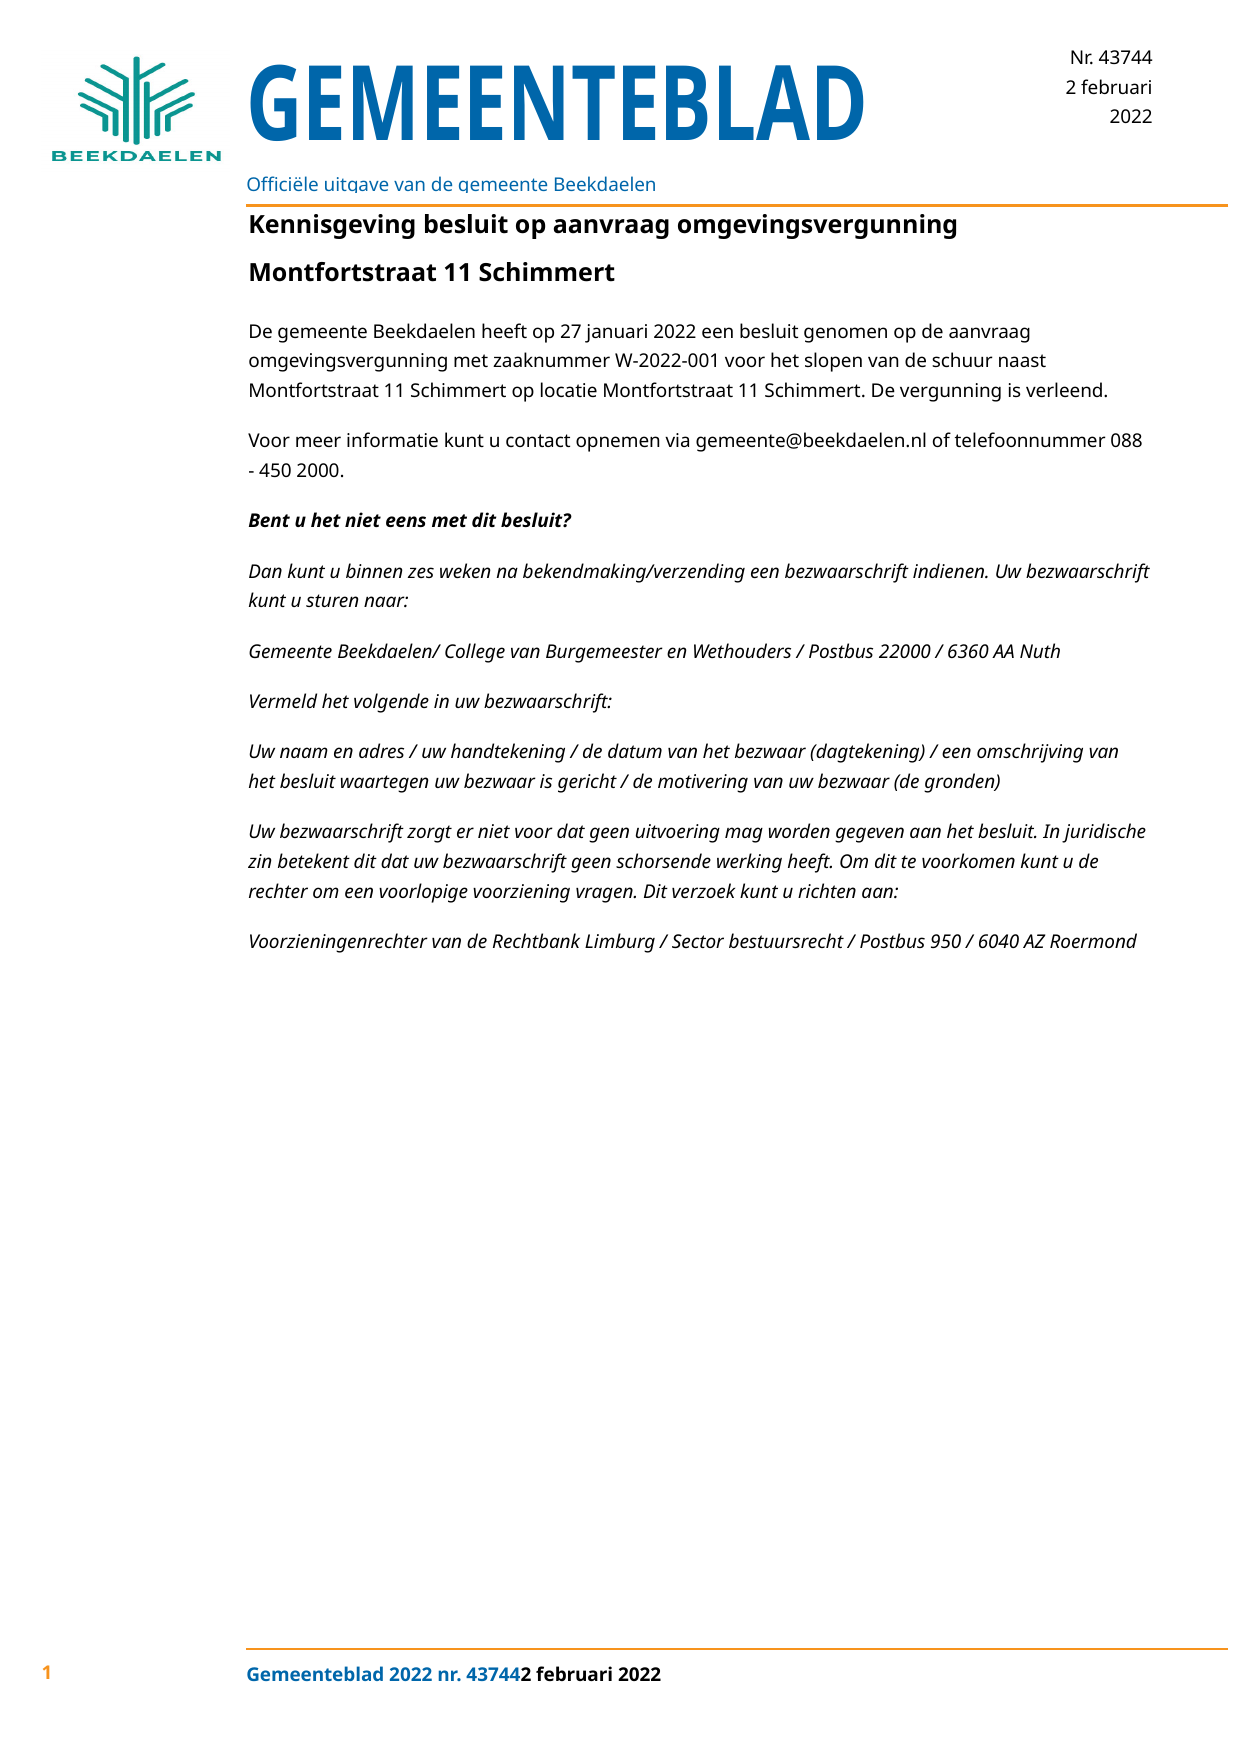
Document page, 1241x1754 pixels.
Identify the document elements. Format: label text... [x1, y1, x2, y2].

text Uw naam en adres / uw handtekening / de datum van het bezwaar (dagtekening) / een omschrijving van het besluit waartegen uw bezwaar is gericht / de motivering van uw bezwaar (de gronden) [248, 739, 1152, 794]
text Vermeld het volgende in uw bezwaarschrift: [248, 688, 1152, 714]
text Gemeente Beekdaelen/ College van Burgemeester en Wethouders / Postbus 22000 / 6360 AA Nuth [248, 638, 1152, 664]
text De gemeente Beekdaelen heeft op 27 januari 2022 een besluit genomen op de aanvraag omgevingsvergunning met zaaknummer W-2022-001 voor het slopen van de schuur naast Montfortstraat 11 Schimmert op locatie Montfortstraat 11 Schimmert. De vergunning is verleend. [248, 318, 1152, 403]
text Voorzieningenrechter van de Rechtbank Limburg / Sector bestuursrecht / Postbus 950 / 6040 AZ Roermond [248, 928, 1152, 954]
text Uw bezwaarschrift zorgt er niet voor dat geen uitvoering mag worden gegeven aan het besluit. In juridische zin betekent dit dat uw bezwaarschrift geen schorsende werking heeft. Om dit te voorkomen kunt u de rechter om een voorlopige voorziening vragen. Dit verzoek kunt u richten aan: [248, 819, 1152, 904]
text Voor meer informatie kunt u contact opnemen via gemeente@beekdaelen.nl of telefoonnummer 088 - 450 2000. [248, 427, 1152, 483]
text Dan kunt u binnen zes weken na bekendmaking/verzending een bezwaarschrift indienen. Uw bezwaarschrift kunt u sturen naar: [248, 558, 1152, 613]
text Bent u het niet eens met dit besluit? [248, 507, 1152, 533]
picture [41, 47, 231, 172]
text Kennisgeving besluit op aanvraag omgevingsvergunning Montfortstraat 11 Schimmert [248, 207, 1152, 288]
